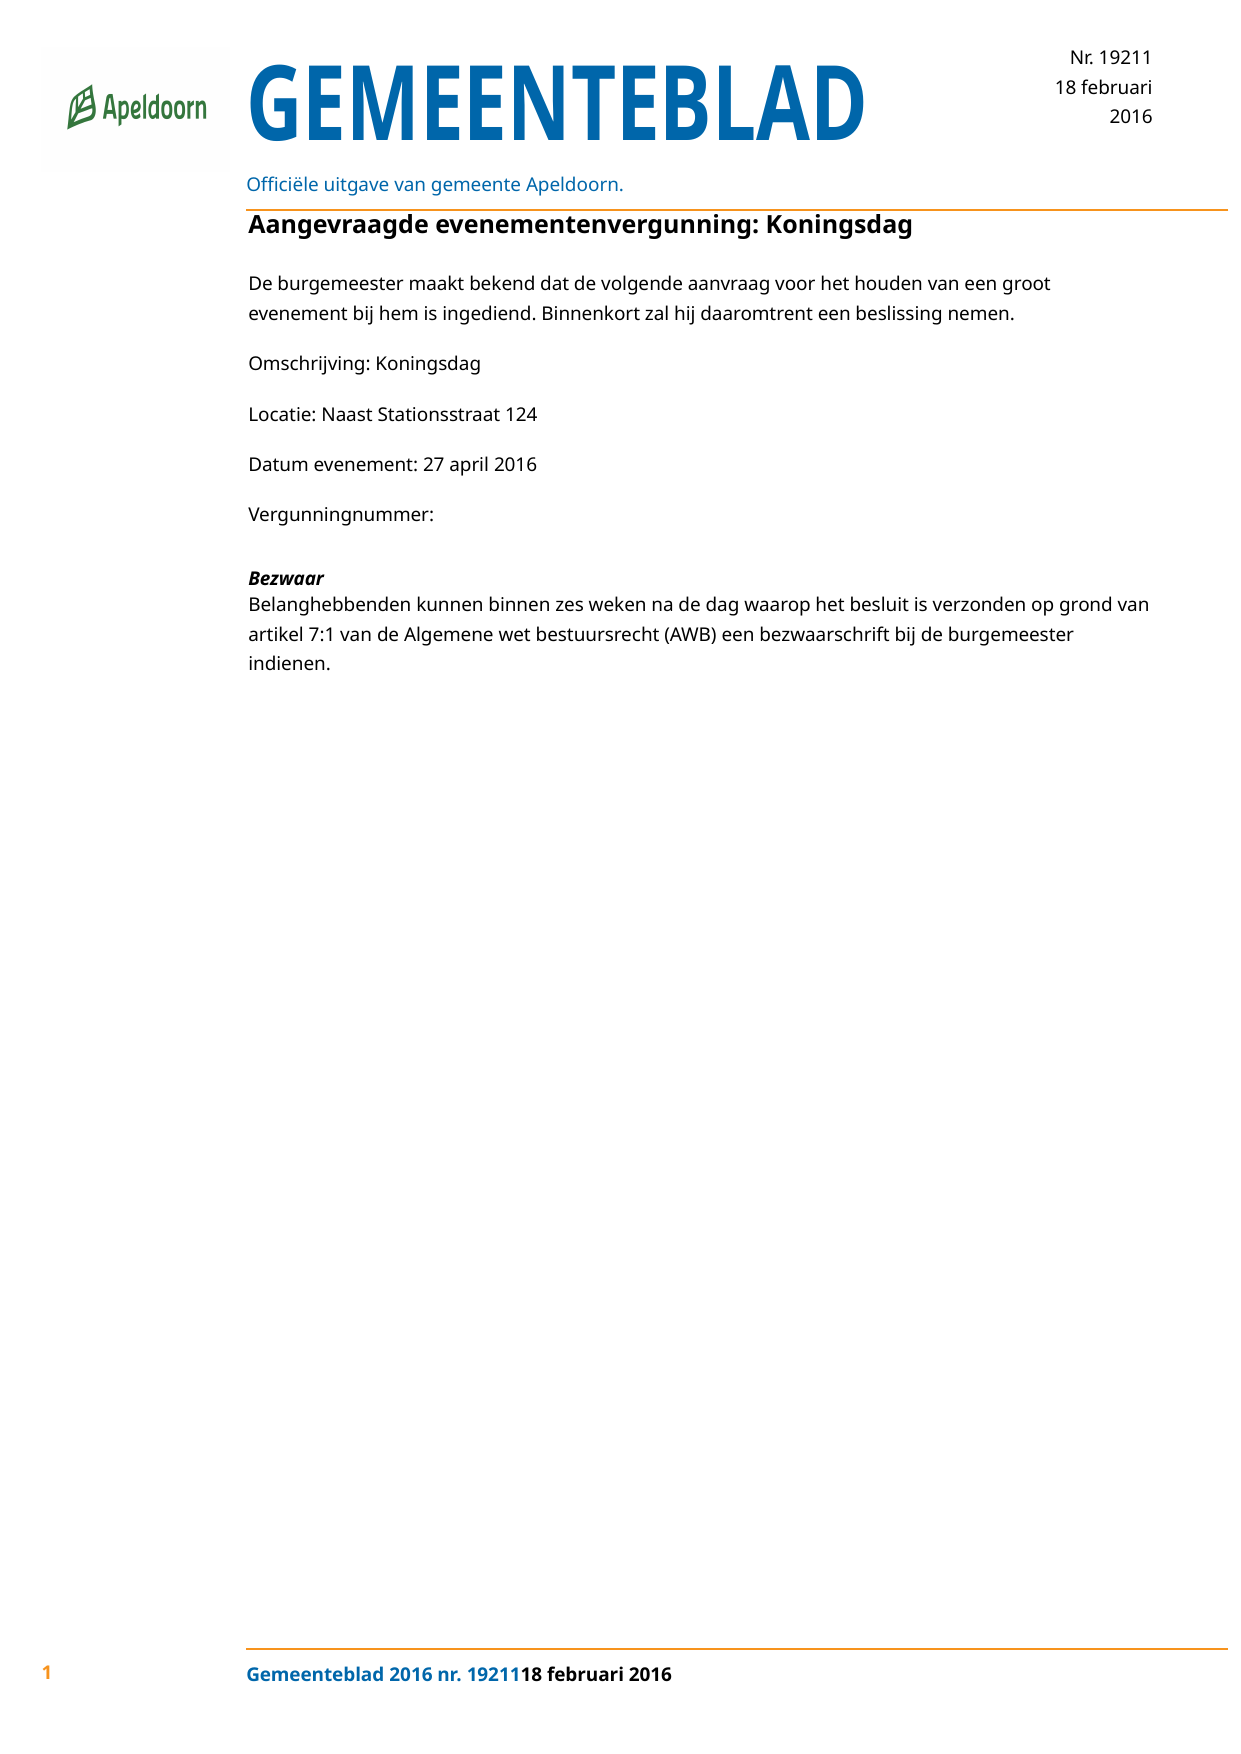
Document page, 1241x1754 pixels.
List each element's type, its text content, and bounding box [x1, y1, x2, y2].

text De burgemeester maakt bekend dat de volgende aanvraag voor het houden van een groot evenement bij hem is ingediend. Binnenkort zal hij daaromtrent een beslissing nemen. [248, 270, 1152, 326]
text Vergunningnummer: [248, 502, 1152, 527]
text Datum evenement: 27 april 2016 [248, 451, 1152, 477]
text Omschrijving: Koningsdag [248, 350, 1152, 376]
picture [41, 47, 231, 172]
text Bezwaar [248, 566, 1152, 591]
text Locatie: Naast Stationsstraat 124 [248, 401, 1152, 426]
text Belanghebbenden kunnen binnen zes weken na de dag waarop het besluit is verzonden op grond van artikel 7:1 van de Algemene wet bestuursrecht (AWB) een bezwaarschrift bij de burgemeester indienen. [248, 591, 1152, 676]
text Aangevraagde evenementenvergunning: Koningsdag [248, 211, 1152, 241]
